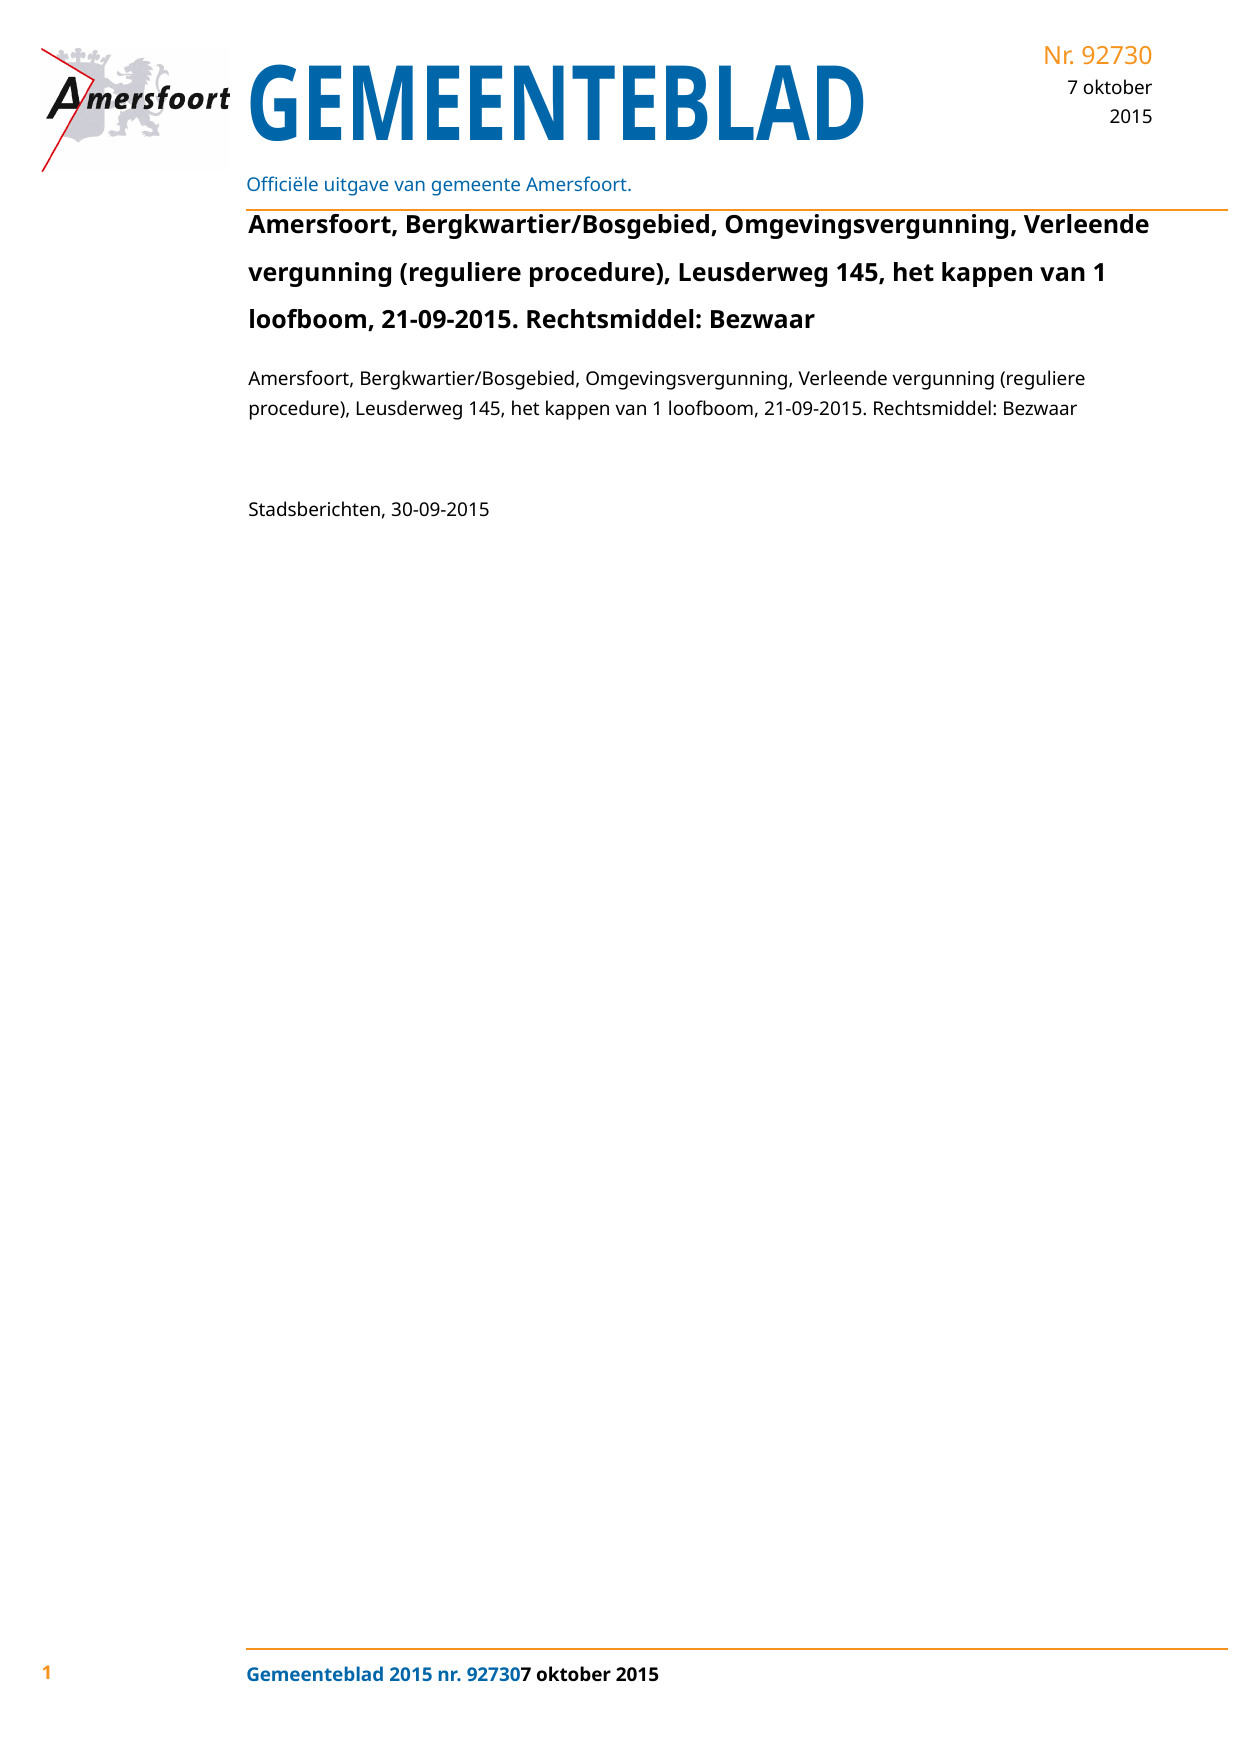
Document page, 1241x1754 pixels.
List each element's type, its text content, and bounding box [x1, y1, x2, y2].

text Amersfoort, Bergkwartier/Bosgebied, Omgevingsvergunning, Verleende vergunning (reguliere procedure), Leusderweg 145, het kappen van 1 loofboom, 21-09-2015. Rechtsmiddel: Bezwaar [248, 366, 1152, 421]
text Stadsberichten, 30-09-2015 [248, 496, 1152, 522]
text Amersfoort, Bergkwartier/Bosgebied, Omgevingsvergunning, Verleende vergunning (reguliere procedure), Leusderweg 145, het kappen van 1 loofboom, 21-09-2015. Rechtsmiddel: Bezwaar [248, 211, 1152, 336]
picture [41, 47, 231, 172]
